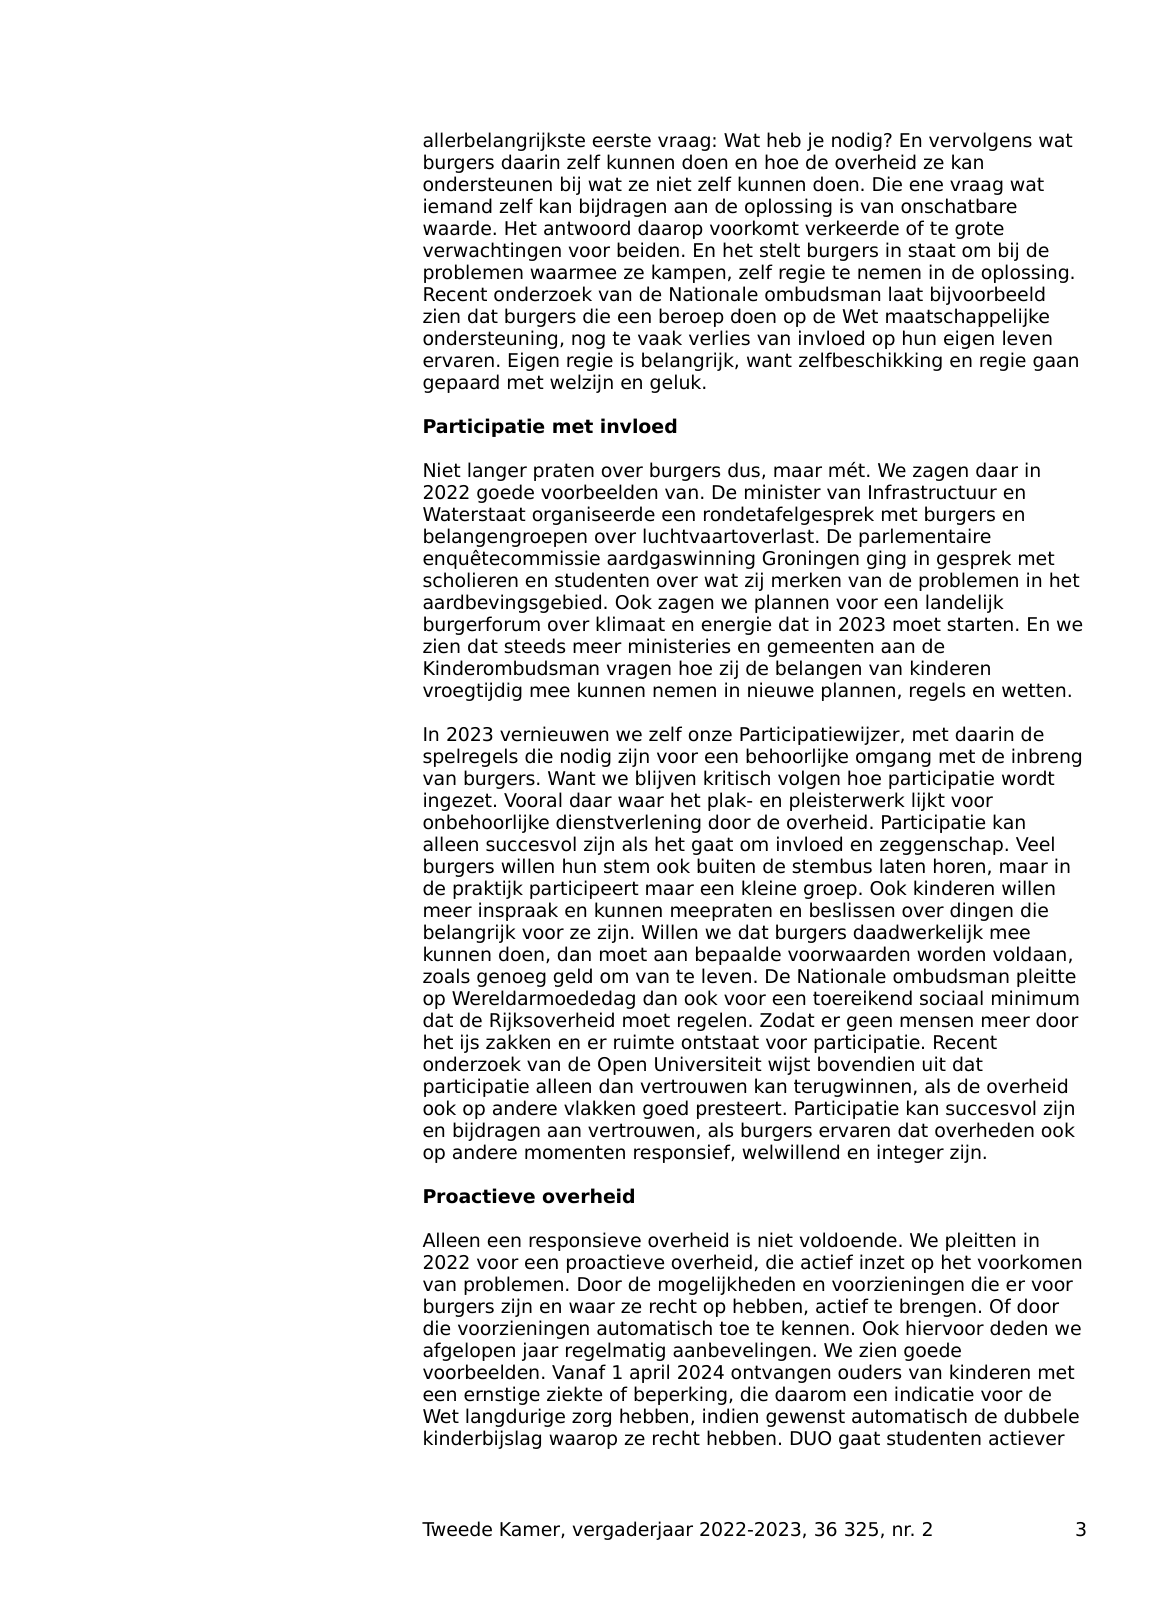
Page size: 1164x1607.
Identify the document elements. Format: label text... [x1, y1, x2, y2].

subtitle Participatie met invloed [422, 416, 1087, 438]
subtitle Proactieve overheid [422, 1186, 1087, 1208]
text Alleen een responsieve overheid is niet voldoende. We pleitten in 2022 voor een proactieve overheid, die actief inzet op het voorkomen van problemen. Door de mogelijkheden en voorzieningen die er voor burgers zijn en waar ze recht op hebben, actief te brengen. Of door die voorzieningen automatisch toe te kennen. Ook hiervoor deden we afgelopen jaar regelmatig aanbevelingen. We zien goede voorbeelden. Vanaf 1 april 2024 ontvangen ouders van kinderen met een ernstige ziekte of beperking, die daarom een indicatie voor de Wet langdurige zorg hebben, indien gewenst automatisch de dubbele kinderbijslag waarop ze recht hebben. DUO gaat studenten actiever [422, 1230, 1087, 1450]
text allerbelangrijkste eerste vraag: Wat heb je nodig? En vervolgens wat burgers daarin zelf kunnen doen en hoe de overheid ze kan ondersteunen bij wat ze niet zelf kunnen doen. Die ene vraag wat iemand zelf kan bijdragen aan de oplossing is van onschatbare waarde. Het antwoord daarop voorkomt verkeerde of te grote verwachtingen voor beiden. En het stelt burgers in staat om bij de problemen waarmee ze kampen, zelf regie te nemen in de oplossing. Recent onderzoek van de Nationale ombudsman laat bijvoorbeeld zien dat burgers die een beroep doen op de Wet maatschappelijke ondersteuning, nog te vaak verlies van invloed op hun eigen leven ervaren. Eigen regie is belangrijk, want zelfbeschikking en regie gaan gepaard met welzijn en geluk. [422, 130, 1087, 394]
text Niet langer praten over burgers dus, maar mét. We zagen daar in 2022 goede voorbeelden van. De minister van Infrastructuur en Waterstaat organiseerde een rondetafelgesprek met burgers en belangengroepen over luchtvaartoverlast. De parlementaire enquêtecommissie aardgaswinning Groningen ging in gesprek met scholieren en studenten over wat zij merken van de problemen in het aardbevingsgebied. Ook zagen we plannen voor een landelijk burgerforum over klimaat en energie dat in 2023 moet starten. En we zien dat steeds meer ministeries en gemeenten aan de Kinderombudsman vragen hoe zij de belangen van kinderen vroegtijdig mee kunnen nemen in nieuwe plannen, regels en wetten. [422, 460, 1087, 702]
text In 2023 vernieuwen we zelf onze Participatiewijzer, met daarin de spelregels die nodig zijn voor een behoorlijke omgang met de inbreng van burgers. Want we blijven kritisch volgen hoe participatie wordt ingezet. Vooral daar waar het plak- en pleisterwerk lijkt voor onbehoorlijke dienstverlening door de overheid. Participatie kan alleen succesvol zijn als het gaat om invloed en zeggenschap. Veel burgers willen hun stem ook buiten de stembus laten horen, maar in de praktijk participeert maar een kleine groep. Ook kinderen willen meer inspraak en kunnen meepraten en beslissen over dingen die belangrijk voor ze zijn. Willen we dat burgers daadwerkelijk mee kunnen doen, dan moet aan bepaalde voorwaarden worden voldaan, zoals genoeg geld om van te leven. De Nationale ombudsman pleitte op Wereldarmoededag dan ook voor een toereikend sociaal minimum dat de Rijksoverheid moet regelen. Zodat er geen mensen meer door het ijs zakken en er ruimte ontstaat voor participatie. Recent onderzoek van de Open Universiteit wijst bovendien uit dat participatie alleen dan vertrouwen kan terugwinnen, als de overheid ook op andere vlakken goed presteert. Participatie kan succesvol zijn en bijdragen aan vertrouwen, als burgers ervaren dat overheden ook op andere momenten responsief, welwillend en integer zijn. [422, 724, 1087, 1163]
